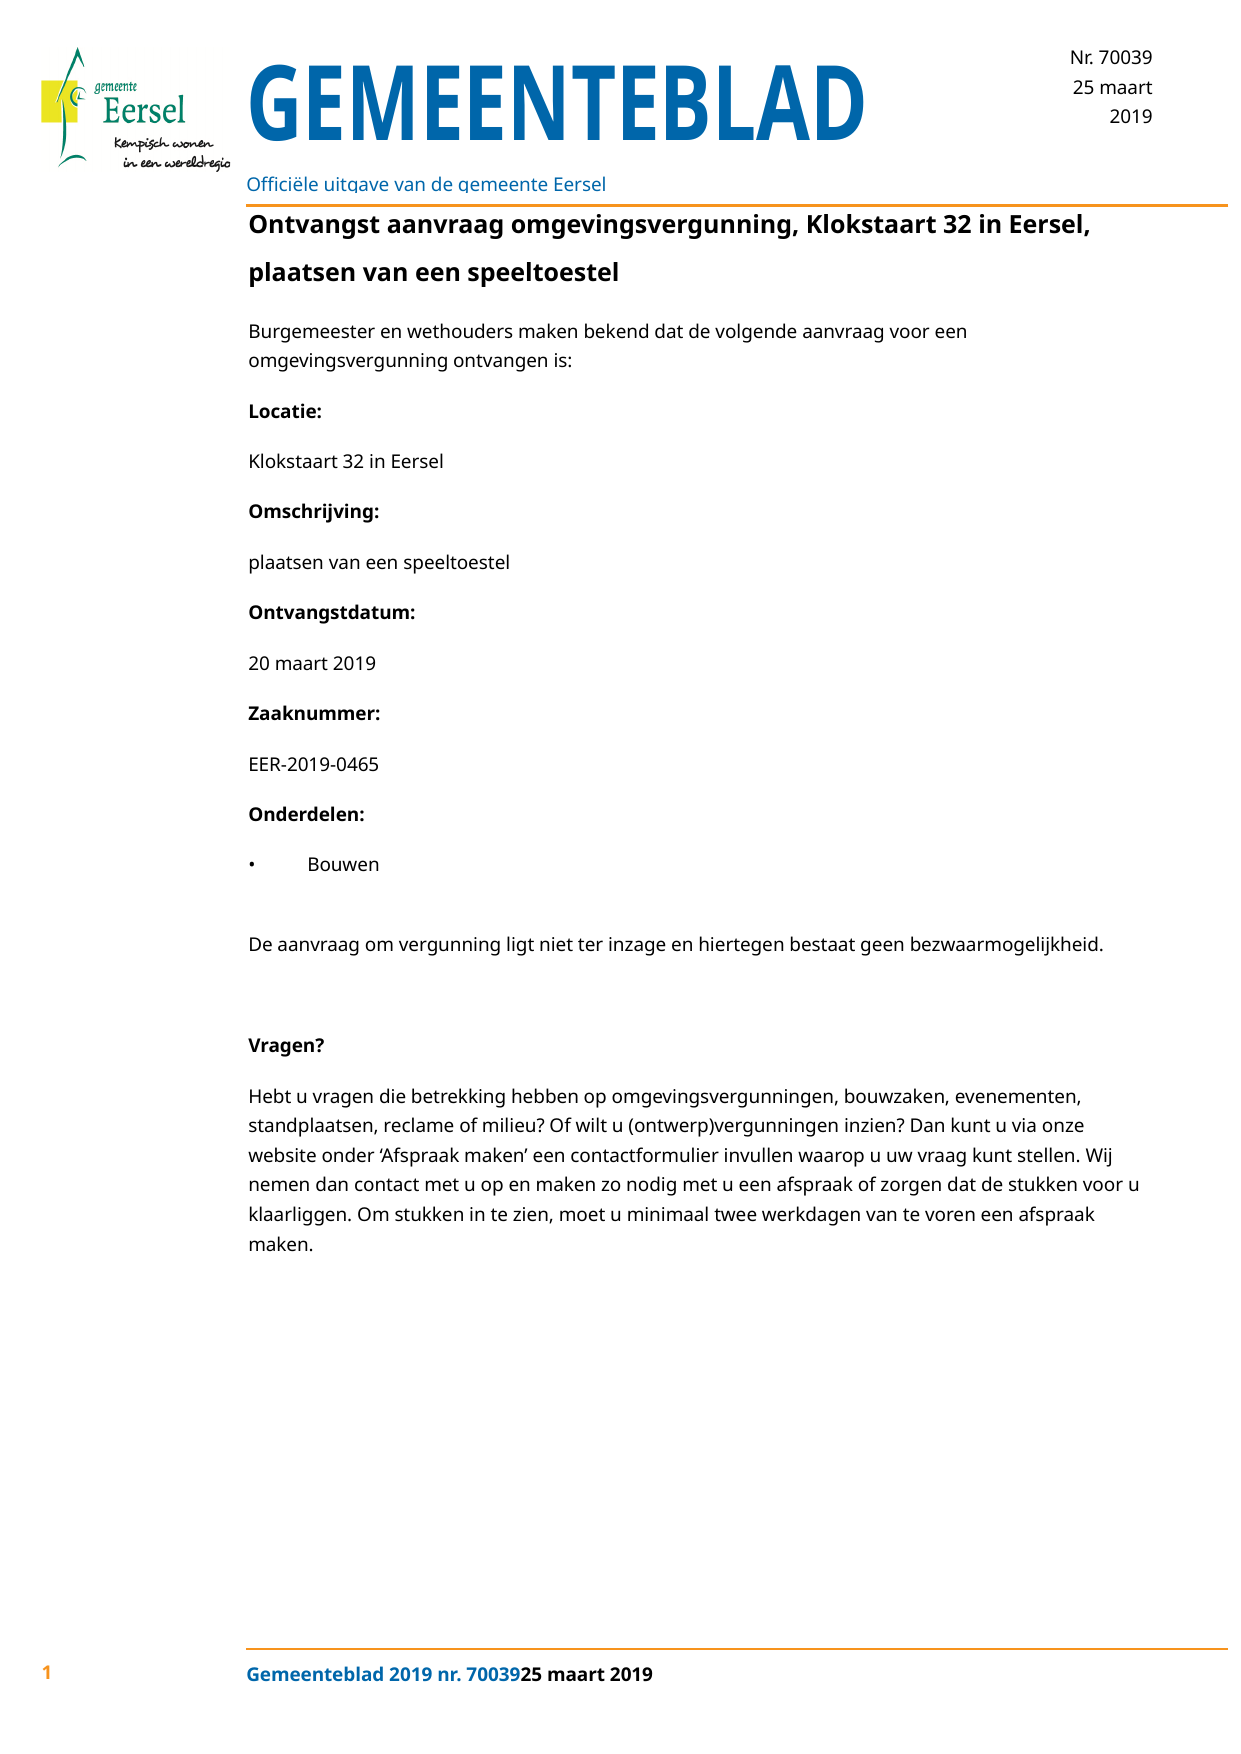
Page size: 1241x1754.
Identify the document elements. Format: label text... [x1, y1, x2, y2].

text 20 maart 2019 [248, 650, 1152, 676]
picture [41, 47, 231, 172]
text Klokstaart 32 in Eersel [248, 448, 1152, 474]
text Ontvangst aanvraag omgevingsvergunning, Klokstaart 32 in Eersel, plaatsen van een speeltoestel [248, 207, 1152, 288]
text EER-2019-0465 [248, 751, 1152, 777]
text Ontvangstdatum: [248, 599, 1152, 625]
text plaatsen van een speeltoestel [248, 549, 1152, 575]
text Vragen? [248, 1032, 1152, 1058]
text Zaaknummer: [248, 700, 1152, 726]
text Hebt u vragen die betrekking hebben op omgevingsvergunningen, bouwzaken, evenementen, standplaatsen, reclame of milieu? Of wilt u (ontwerp)vergunningen inzien? Dan kunt u via onze website onder ‘Afspraak maken’ een contactformulier invullen waarop u uw vraag kunt stellen. Wij nemen dan contact met u op en maken zo nodig met u een afspraak of zorgen dat de stukken voor u klaarliggen. Om stukken in te zien, moet u minimaal twee werkdagen van te voren een afspraak maken. [248, 1083, 1152, 1257]
text Burgemeester en wethouders maken bekend dat de volgende aanvraag voor een omgevingsvergunning ontvangen is: [248, 318, 1152, 373]
text Onderdelen: [248, 801, 1152, 827]
text Omschrijving: [248, 499, 1152, 524]
text Locatie: [248, 398, 1152, 424]
list Bouwen [248, 852, 1152, 877]
text De aanvraag om vergunning ligt niet ter inzage en hiertegen bestaat geen bezwaarmogelijkheid. [248, 932, 1152, 957]
